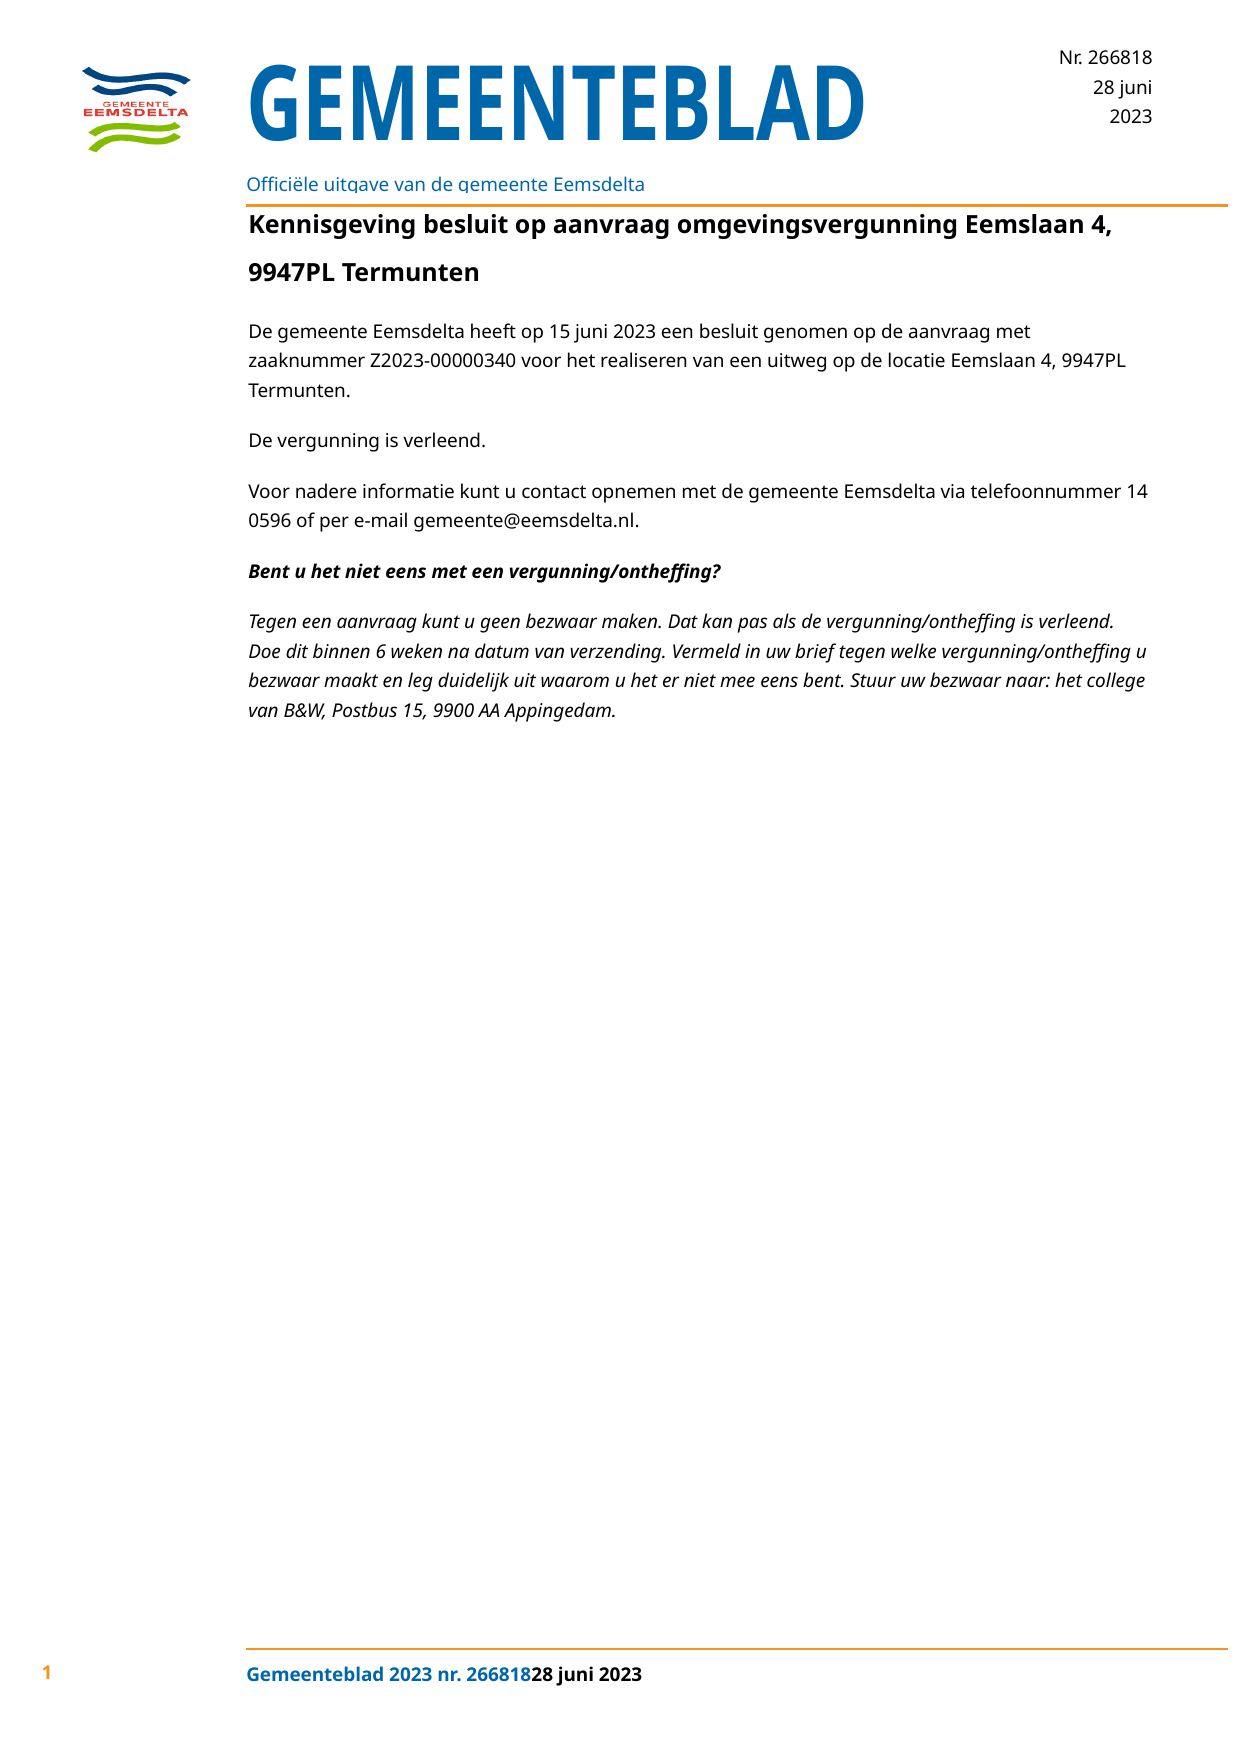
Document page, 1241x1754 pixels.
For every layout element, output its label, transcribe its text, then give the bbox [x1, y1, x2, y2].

text De vergunning is verleend. [248, 427, 1152, 453]
picture [41, 47, 231, 172]
text De gemeente Eemsdelta heeft op 15 juni 2023 een besluit genomen op de aanvraag met zaaknummer Z2023-00000340 voor het realiseren van een uitweg op de locatie Eemslaan 4, 9947PL Termunten. [248, 318, 1152, 403]
text Kennisgeving besluit op aanvraag omgevingsvergunning Eemslaan 4, 9947PL Termunten [248, 207, 1152, 288]
text Voor nadere informatie kunt u contact opnemen met de gemeente Eemsdelta via telefoonnummer 14 0596 of per e-mail gemeente@eemsdelta.nl. [248, 478, 1152, 533]
text Bent u het niet eens met een vergunning/ontheffing? [248, 558, 1152, 584]
text Tegen een aanvraag kunt u geen bezwaar maken. Dat kan pas als de vergunning/ontheffing is verleend. Doe dit binnen 6 weken na datum van verzending. Vermeld in uw brief tegen welke vergunning/ontheffing u bezwaar maakt en leg duidelijk uit waarom u het er niet mee eens bent. Stuur uw bezwaar naar: het college van B&W, Postbus 15, 9900 AA Appingedam. [248, 608, 1152, 723]
